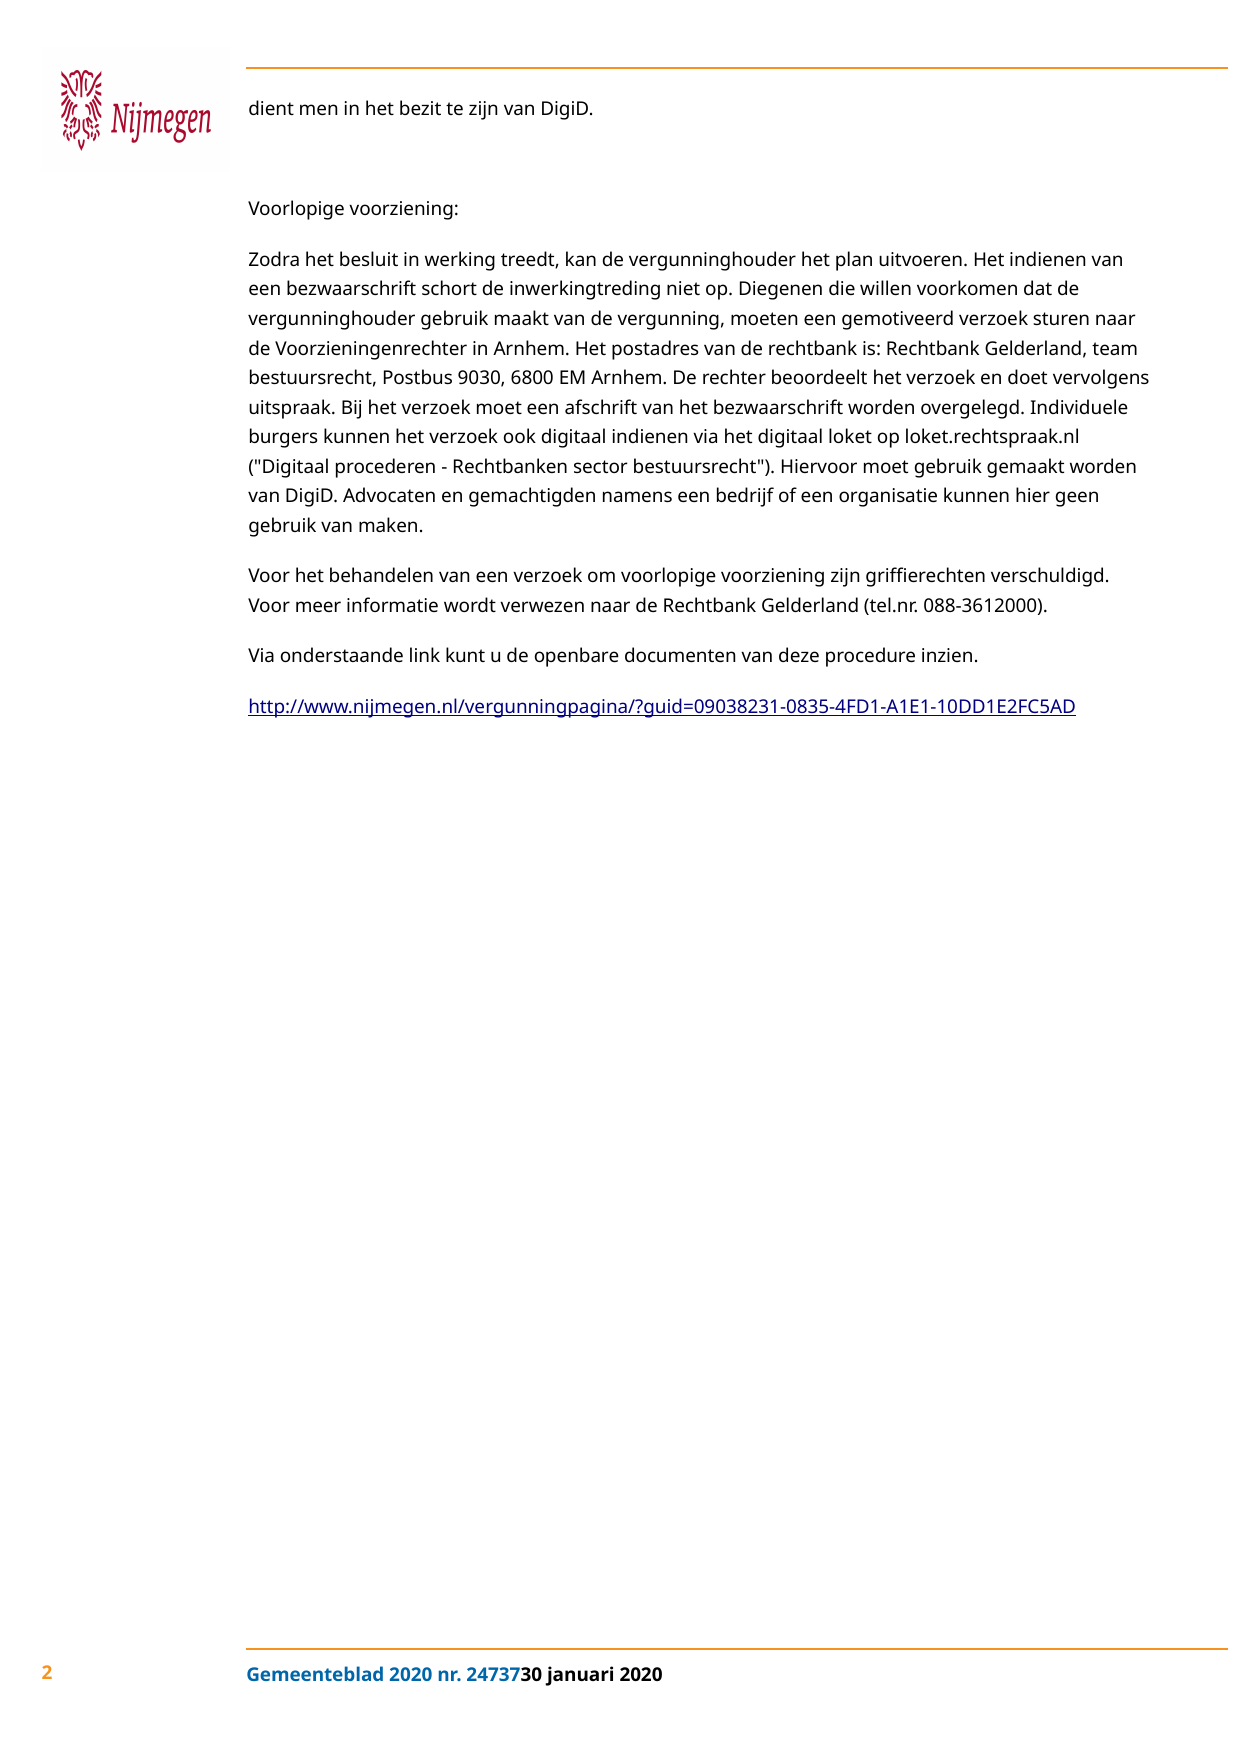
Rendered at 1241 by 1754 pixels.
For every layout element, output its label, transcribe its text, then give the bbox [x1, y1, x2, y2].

text Via onderstaande link kunt u de openbare documenten van deze procedure inzien. [248, 643, 1152, 668]
picture [41, 47, 231, 172]
text http://www.nijmegen.nl/vergunningpagina/?guid=09038231-0835-4FD1-A1E1-10DD1E2FC5AD [248, 693, 1152, 719]
text Voorlopige voorziening: [248, 196, 1152, 221]
text Voor het behandelen van een verzoek om voorlopige voorziening zijn griffierechten verschuldigd. Voor meer informatie wordt verwezen naar de Rechtbank Gelderland (tel.nr. 088-3612000). [248, 563, 1152, 618]
text Zodra het besluit in werking treedt, kan de vergunninghouder het plan uitvoeren. Het indienen van een bezwaarschrift schort de inwerkingtreding niet op. Diegenen die willen voorkomen dat de vergunninghouder gebruik maakt van de vergunning, moeten een gemotiveerd verzoek sturen naar de Voorzieningenrechter in Arnhem. Het postadres van de rechtbank is: Rechtbank Gelderland, team bestuursrecht, Postbus 9030, 6800 EM Arnhem. De rechter beoordeelt het verzoek en doet vervolgens uitspraak. Bij het verzoek moet een afschrift van het bezwaarschrift worden overgelegd. Individuele burgers kunnen het verzoek ook digitaal indienen via het digitaal loket op loket.rechtspraak.nl ("Digitaal procederen - Rechtbanken sector bestuursrecht"). Hiervoor moet gebruik gemaakt worden van DigiD. Advocaten en gemachtigden namens een bedrijf of een organisatie kunnen hier geen gebruik van maken. [248, 246, 1152, 538]
text dient men in het bezit te zijn van DigiD. [248, 95, 1152, 121]
